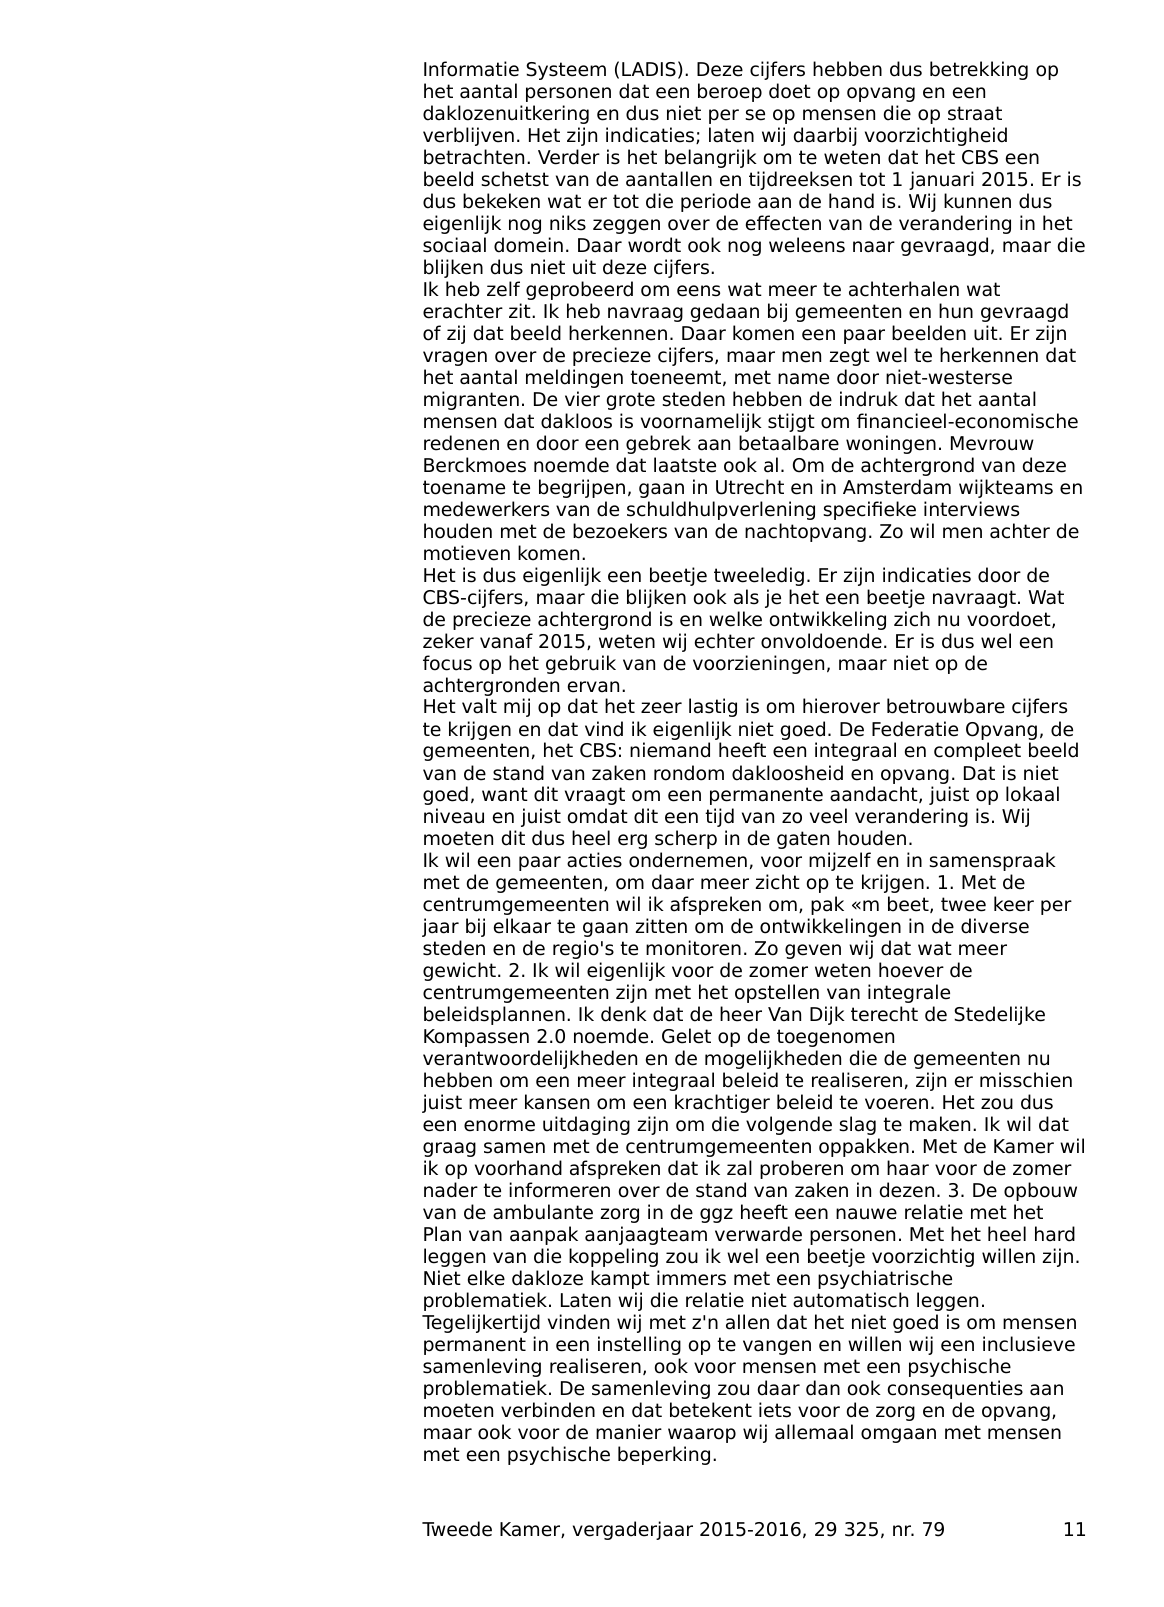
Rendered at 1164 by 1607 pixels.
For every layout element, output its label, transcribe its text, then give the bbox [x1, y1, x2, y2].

text Het is dus eigenlijk een beetje tweeledig. Er zijn indicaties door de CBS-cijfers, maar die blijken ook als je het een beetje navraagt. Wat de precieze achtergrond is en welke ontwikkeling zich nu voordoet, zeker vanaf 2015, weten wij echter onvoldoende. Er is dus wel een focus op het gebruik van de voorzieningen, maar niet op de achtergronden ervan. [422, 564, 1087, 696]
text Het valt mij op dat het zeer lastig is om hierover betrouwbare cijfers te krijgen en dat vind ik eigenlijk niet goed. De Federatie Opvang, de gemeenten, het CBS: niemand heeft een integraal en compleet beeld van de stand van zaken rondom dakloosheid en opvang. Dat is niet goed, want dit vraagt om een permanente aandacht, juist op lokaal niveau en juist omdat dit een tijd van zo veel verandering is. Wij moeten dit dus heel erg scherp in de gaten houden. [422, 696, 1087, 850]
text Ik wil een paar acties ondernemen, voor mijzelf en in samenspraak met de gemeenten, om daar meer zicht op te krijgen. 1. Met de centrumgemeenten wil ik afspreken om, pak «m beet, twee keer per jaar bij elkaar te gaan zitten om de ontwikkelingen in de diverse steden en de regio's te monitoren. Zo geven wij dat wat meer gewicht. 2. Ik wil eigenlijk voor de zomer weten hoever de centrumgemeenten zijn met het opstellen van integrale beleidsplannen. Ik denk dat de heer Van Dijk terecht de Stedelijke Kompassen 2.0 noemde. Gelet op de toegenomen verantwoordelijkheden en de mogelijkheden die de gemeenten nu hebben om een meer integraal beleid te realiseren, zijn er misschien juist meer kansen om een krachtiger beleid te voeren. Het zou dus een enorme uitdaging zijn om die volgende slag te maken. Ik wil dat graag samen met de centrumgemeenten oppakken. Met de Kamer wil ik op voorhand afspreken dat ik zal proberen om haar voor de zomer nader te informeren over de stand van zaken in dezen. 3. De opbouw van de ambulante zorg in de ggz heeft een nauwe relatie met het Plan van aanpak aanjaagteam verwarde personen. Met het heel hard leggen van die koppeling zou ik wel een beetje voorzichtig willen zijn. Niet elke dakloze kampt immers met een psychiatrische problematiek. Laten wij die relatie niet automatisch leggen. Tegelijkertijd vinden wij met z'n allen dat het niet goed is om mensen permanent in een instelling op te vangen en willen wij een inclusieve samenleving realiseren, ook voor mensen met een psychische problematiek. De samenleving zou daar dan ook consequenties aan moeten verbinden en dat betekent iets voor de zorg en de opvang, maar ook voor de manier waarop wij allemaal omgaan met mensen met een psychische beperking. [422, 850, 1087, 1466]
text Informatie Systeem (LADIS). Deze cijfers hebben dus betrekking op het aantal personen dat een beroep doet op opvang en een daklozenuitkering en dus niet per se op mensen die op straat verblijven. Het zijn indicaties; laten wij daarbij voorzichtigheid betrachten. Verder is het belangrijk om te weten dat het CBS een beeld schetst van de aantallen en tijdreeksen tot 1 januari 2015. Er is dus bekeken wat er tot die periode aan de hand is. Wij kunnen dus eigenlijk nog niks zeggen over de effecten van de verandering in het sociaal domein. Daar wordt ook nog weleens naar gevraagd, maar die blijken dus niet uit deze cijfers. [422, 59, 1087, 279]
text Ik heb zelf geprobeerd om eens wat meer te achterhalen wat erachter zit. Ik heb navraag gedaan bij gemeenten en hun gevraagd of zij dat beeld herkennen. Daar komen een paar beelden uit. Er zijn vragen over de precieze cijfers, maar men zegt wel te herkennen dat het aantal meldingen toeneemt, met name door niet-westerse migranten. De vier grote steden hebben de indruk dat het aantal mensen dat dakloos is voornamelijk stijgt om financieel-economische redenen en door een gebrek aan betaalbare woningen. Mevrouw Berckmoes noemde dat laatste ook al. Om de achtergrond van deze toename te begrijpen, gaan in Utrecht en in Amsterdam wijkteams en medewerkers van de schuldhulpverlening specifieke interviews houden met de bezoekers van de nachtopvang. Zo wil men achter de motieven komen. [422, 279, 1087, 564]
